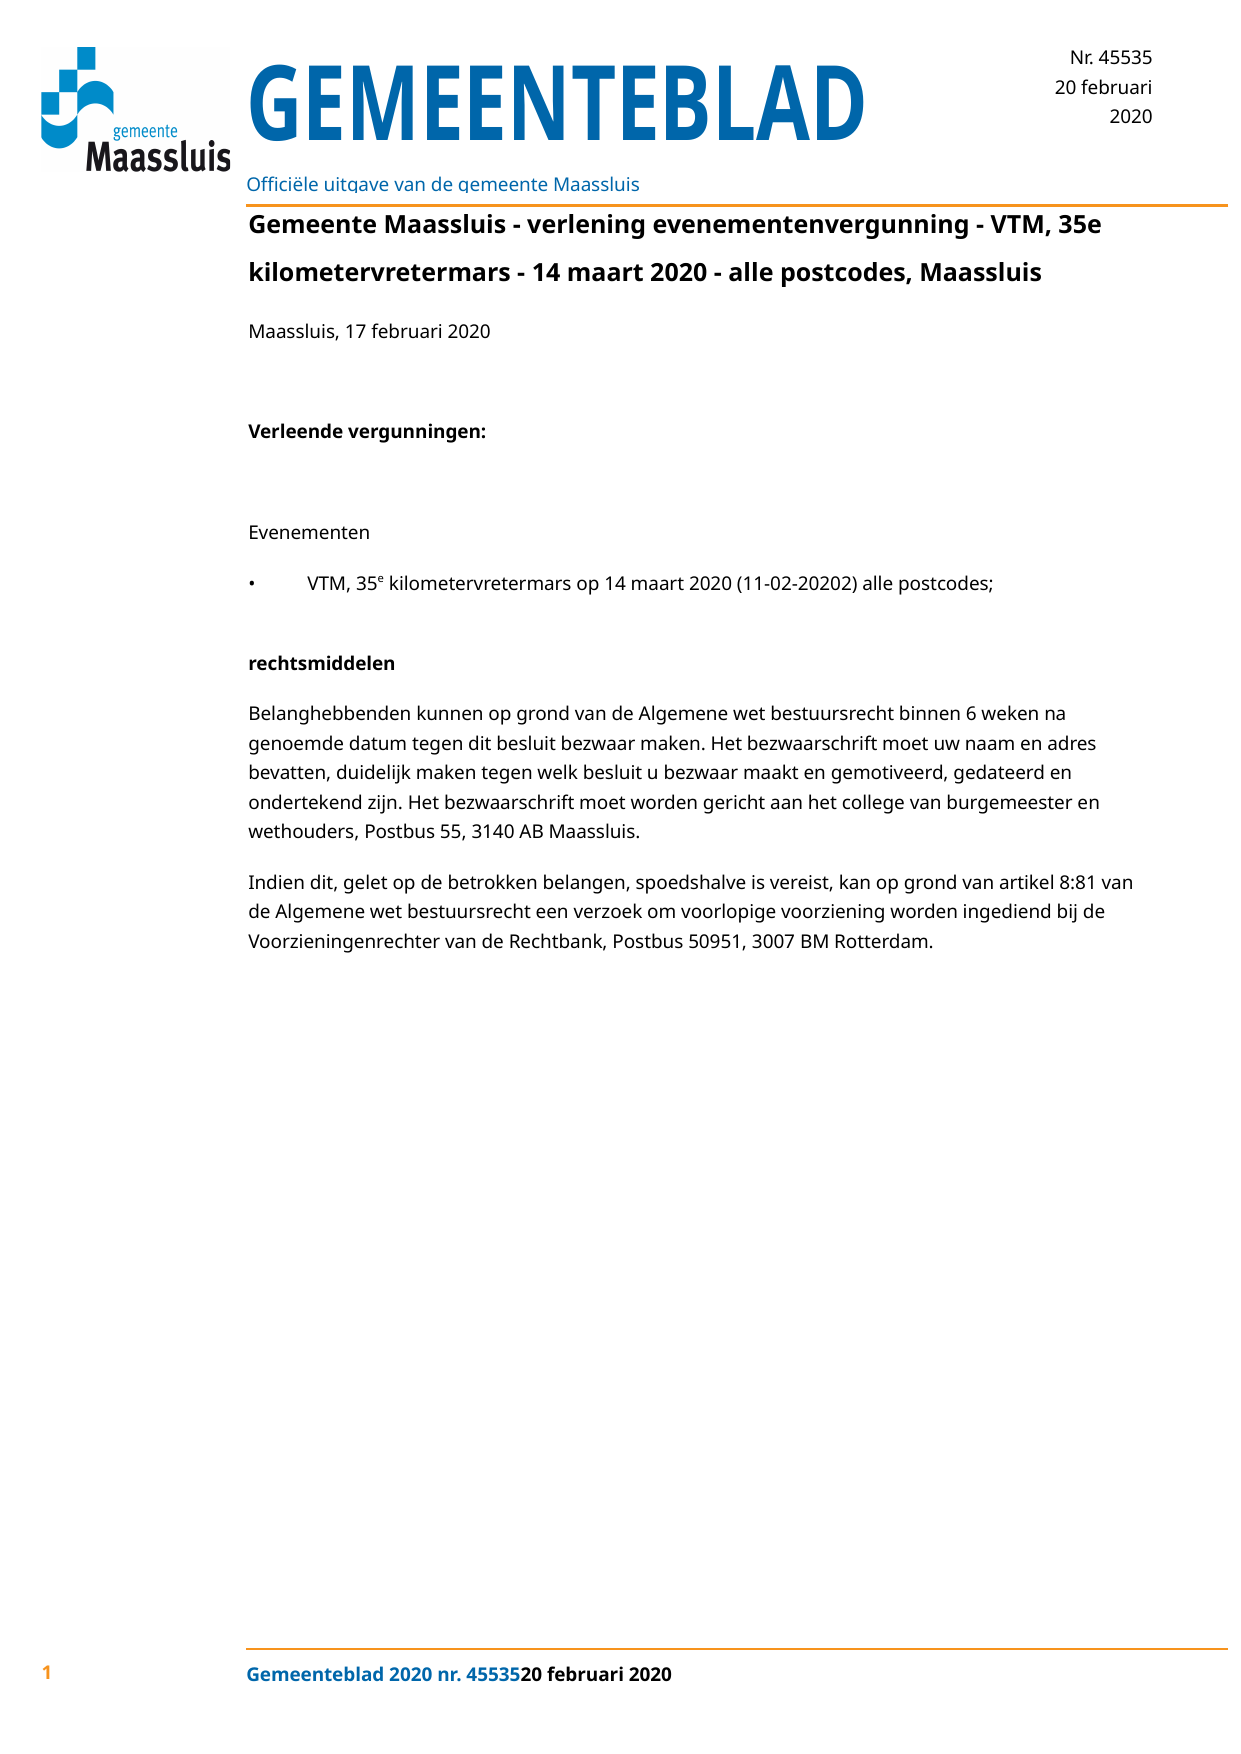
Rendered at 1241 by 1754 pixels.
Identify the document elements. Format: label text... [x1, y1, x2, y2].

text Evenementen [248, 519, 1152, 545]
picture [41, 47, 231, 172]
text Gemeente Maassluis - verlening evenementenvergunning - VTM, 35e kilometervretermars - 14 maart 2020 - alle postcodes, Maassluis [248, 207, 1152, 288]
text Maassluis, 17 februari 2020 [248, 318, 1152, 344]
text rechtsmiddelen [248, 650, 1152, 676]
text Indien dit, gelet op de betrokken belangen, spoedshalve is vereist, kan op grond van artikel 8:81 van de Algemene wet bestuursrecht een verzoek om voorlopige voorziening worden ingediend bij de Voorzieningenrechter van de Rechtbank, Postbus 50951, 3007 BM Rotterdam. [248, 869, 1152, 954]
picture [41, 47, 77, 92]
list VTM, 35e kilometervretermars op 14 maart 2020 (11-02-20202) alle postcodes; [248, 570, 1152, 596]
text Belanghebbenden kunnen op grond van de Algemene wet bestuursrecht binnen 6 weken na genoemde datum tegen dit besluit bezwaar maken. Het bezwaarschrift moet uw naam en adres bevatten, duidelijk maken tegen welk besluit u bezwaar maakt en gemotiveerd, gedateerd en ondertekend zijn. Het bezwaarschrift moet worden gericht aan het college van burgemeester en wethouders, Postbus 55, 3140 AB Maassluis. [248, 700, 1152, 844]
text Verleende vergunningen: [248, 419, 1152, 444]
